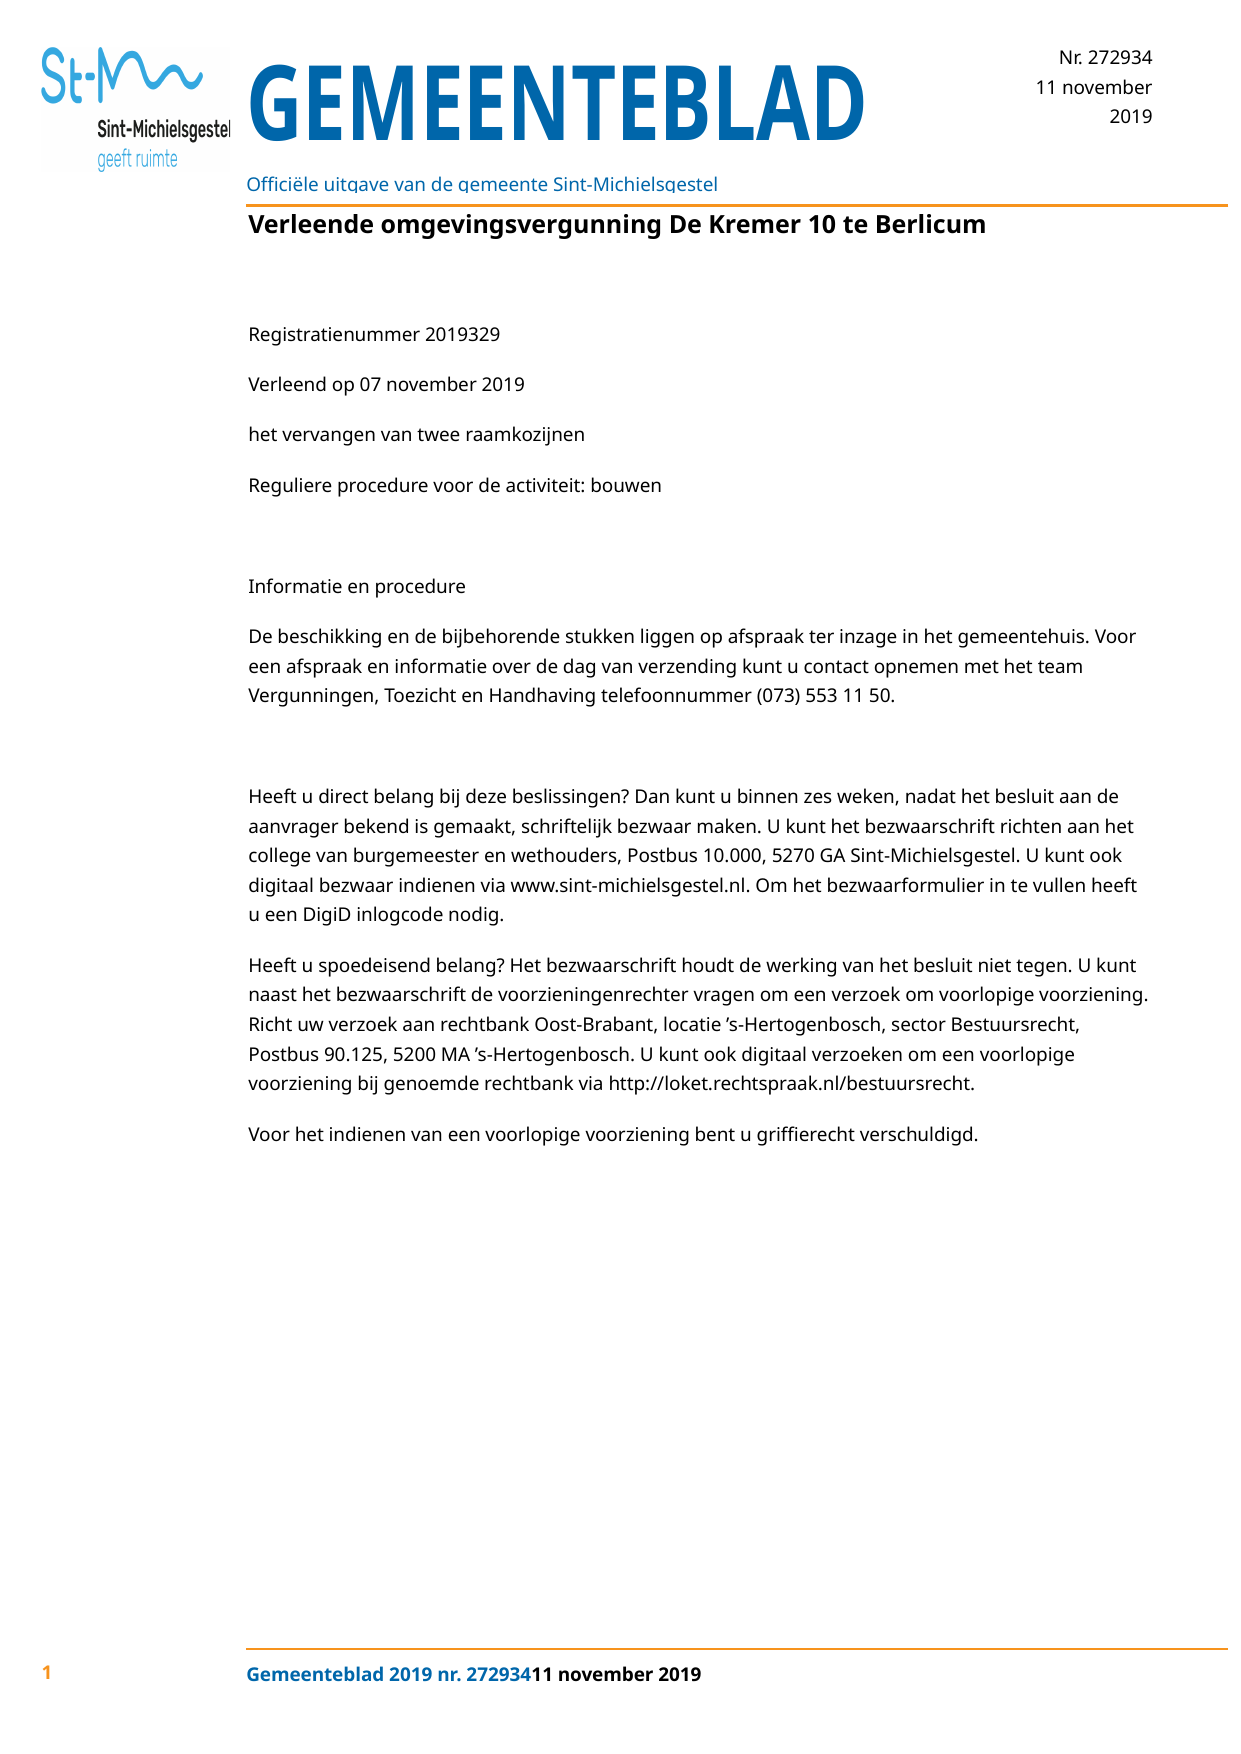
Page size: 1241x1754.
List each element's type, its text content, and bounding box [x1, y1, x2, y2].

text Verleende omgevingsvergunning De Kremer 10 te Berlicum [248, 207, 1152, 241]
text Voor het indienen van een voorlopige voorziening bent u griffierecht verschuldigd. [248, 1121, 1152, 1146]
text Registratienummer 2019329 [248, 321, 1152, 346]
text het vervangen van twee raamkozijnen [248, 422, 1152, 447]
text De beschikking en de bijbehorende stukken liggen op afspraak ter inzage in het gemeentehuis. Voor een afspraak en informatie over de dag van verzending kunt u contact opnemen met het team Vergunningen, Toezicht en Handhaving telefoonnummer (073) 553 11 50. [248, 623, 1152, 708]
text Informatie en procedure [248, 573, 1152, 598]
picture [41, 47, 231, 172]
text Verleend op 07 november 2019 [248, 371, 1152, 397]
text Heeft u spoedeisend belang? Het bezwaarschrift houdt de werking van het besluit niet tegen. U kunt naast het bezwaarschrift de voorzieningenrechter vragen om een verzoek om voorlopige voorziening. Richt uw verzoek aan rechtbank Oost-Brabant, locatie ’s-Hertogenbosch, sector Bestuursrecht, Postbus 90.125, 5200 MA ’s-Hertogenbosch. U kunt ook digitaal verzoeken om een voorlopige voorziening bij genoemde rechtbank via http://loket.rechtspraak.nl/bestuursrecht. [248, 952, 1152, 1096]
text Heeft u direct belang bij deze beslissingen? Dan kunt u binnen zes weken, nadat het besluit aan de aanvrager bekend is gemaakt, schriftelijk bezwaar maken. U kunt het bezwaarschrift richten aan het college van burgemeester en wethouders, Postbus 10.000, 5270 GA Sint-Michielsgestel. U kunt ook digitaal bezwaar indienen via www.sint-michielsgestel.nl. Om het bezwaarformulier in te vullen heeft u een DigiD inlogcode nodig. [248, 783, 1152, 927]
text Reguliere procedure voor de activiteit: bouwen [248, 472, 1152, 498]
